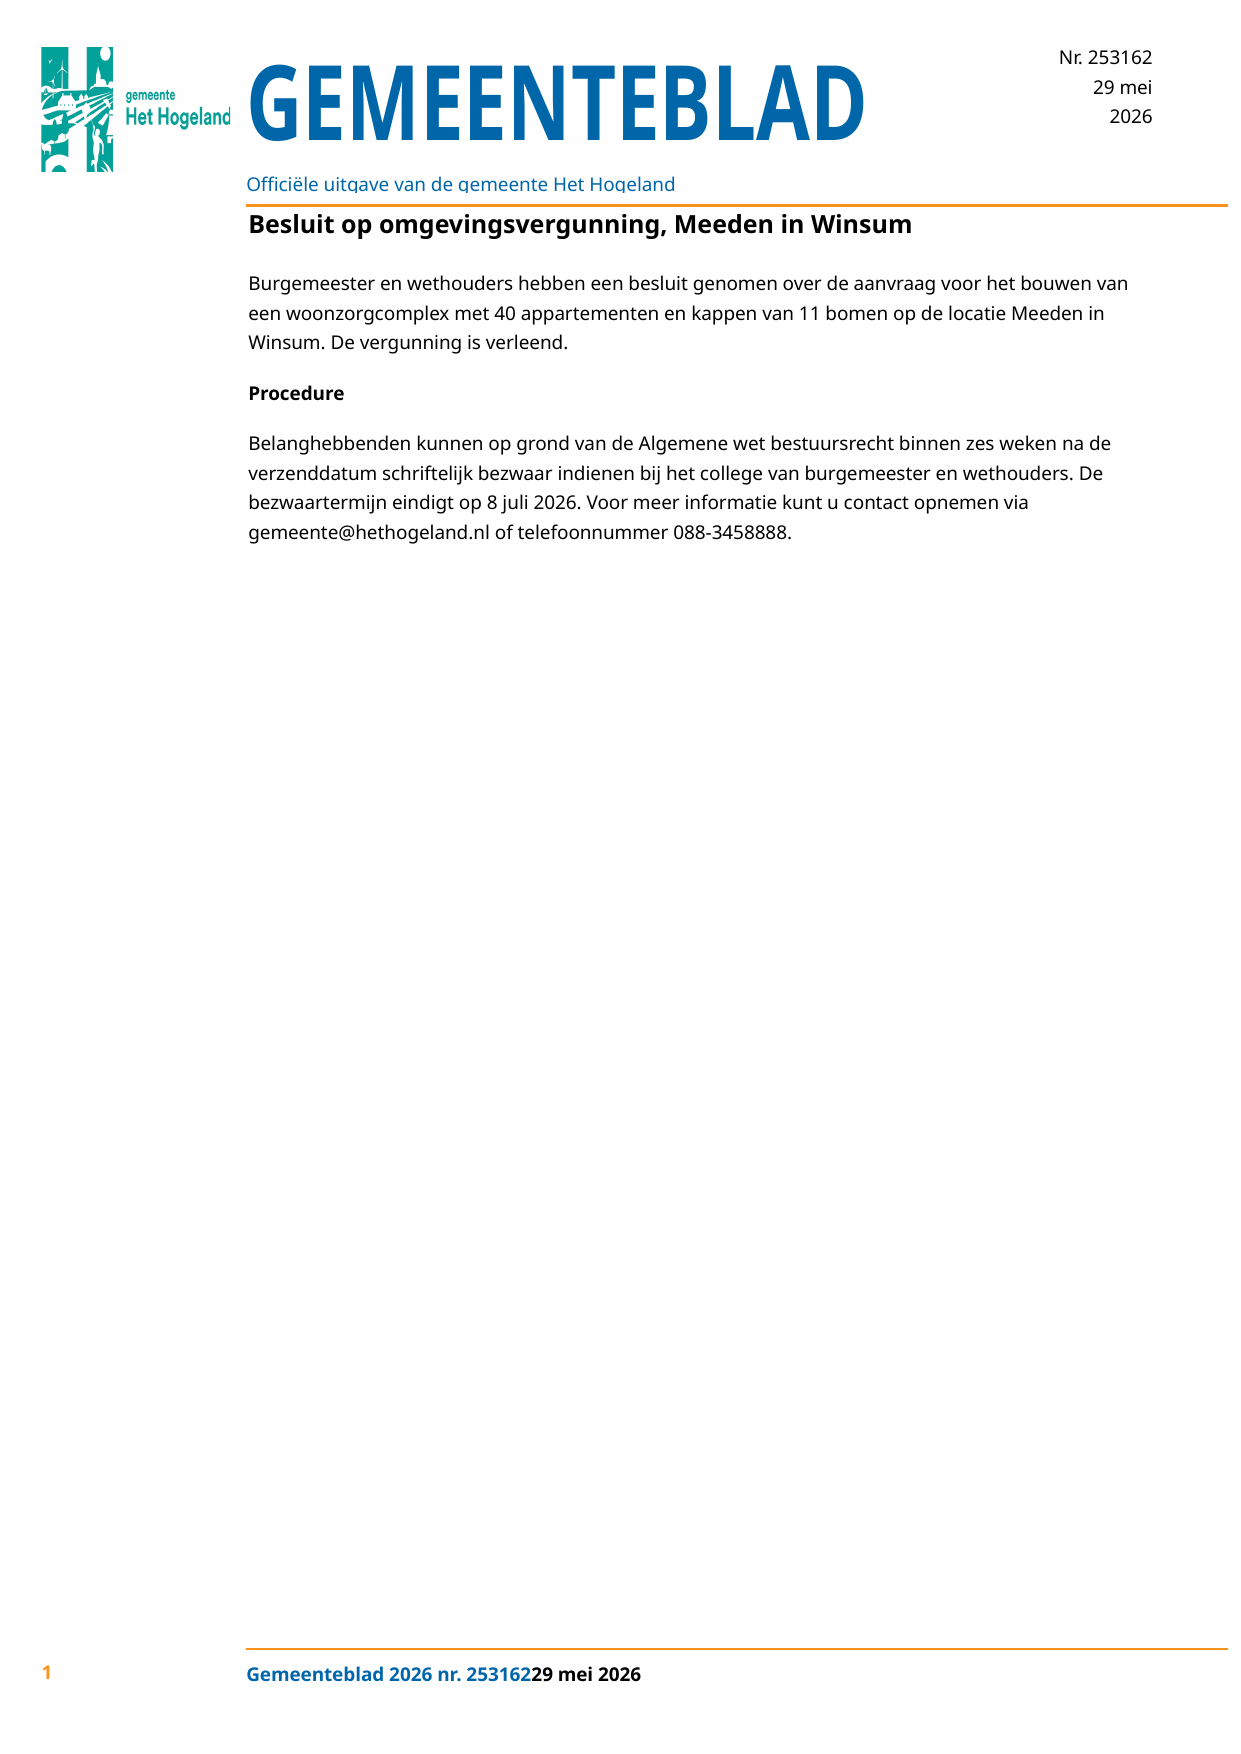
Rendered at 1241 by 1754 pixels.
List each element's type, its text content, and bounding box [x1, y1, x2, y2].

text Procedure [248, 380, 1152, 406]
text Belanghebbenden kunnen op grond van de Algemene wet bestuursrecht binnen zes weken na de verzenddatum schriftelijk bezwaar indienen bij het college van burgemeester en wethouders. De bezwaartermijn eindigt op 8 juli 2026. Voor meer informatie kunt u contact opnemen via gemeente@hethogeland.nl of telefoonnummer 088-3458888. [248, 430, 1152, 545]
text Besluit op omgevingsvergunning, Meeden in Winsum [248, 207, 1152, 241]
picture [41, 47, 231, 172]
text Burgemeester en wethouders hebben een besluit genomen over de aanvraag voor het bouwen van een woonzorgcomplex met 40 appartementen en kappen van 11 bomen op de locatie Meeden in Winsum. De vergunning is verleend. [248, 270, 1152, 355]
